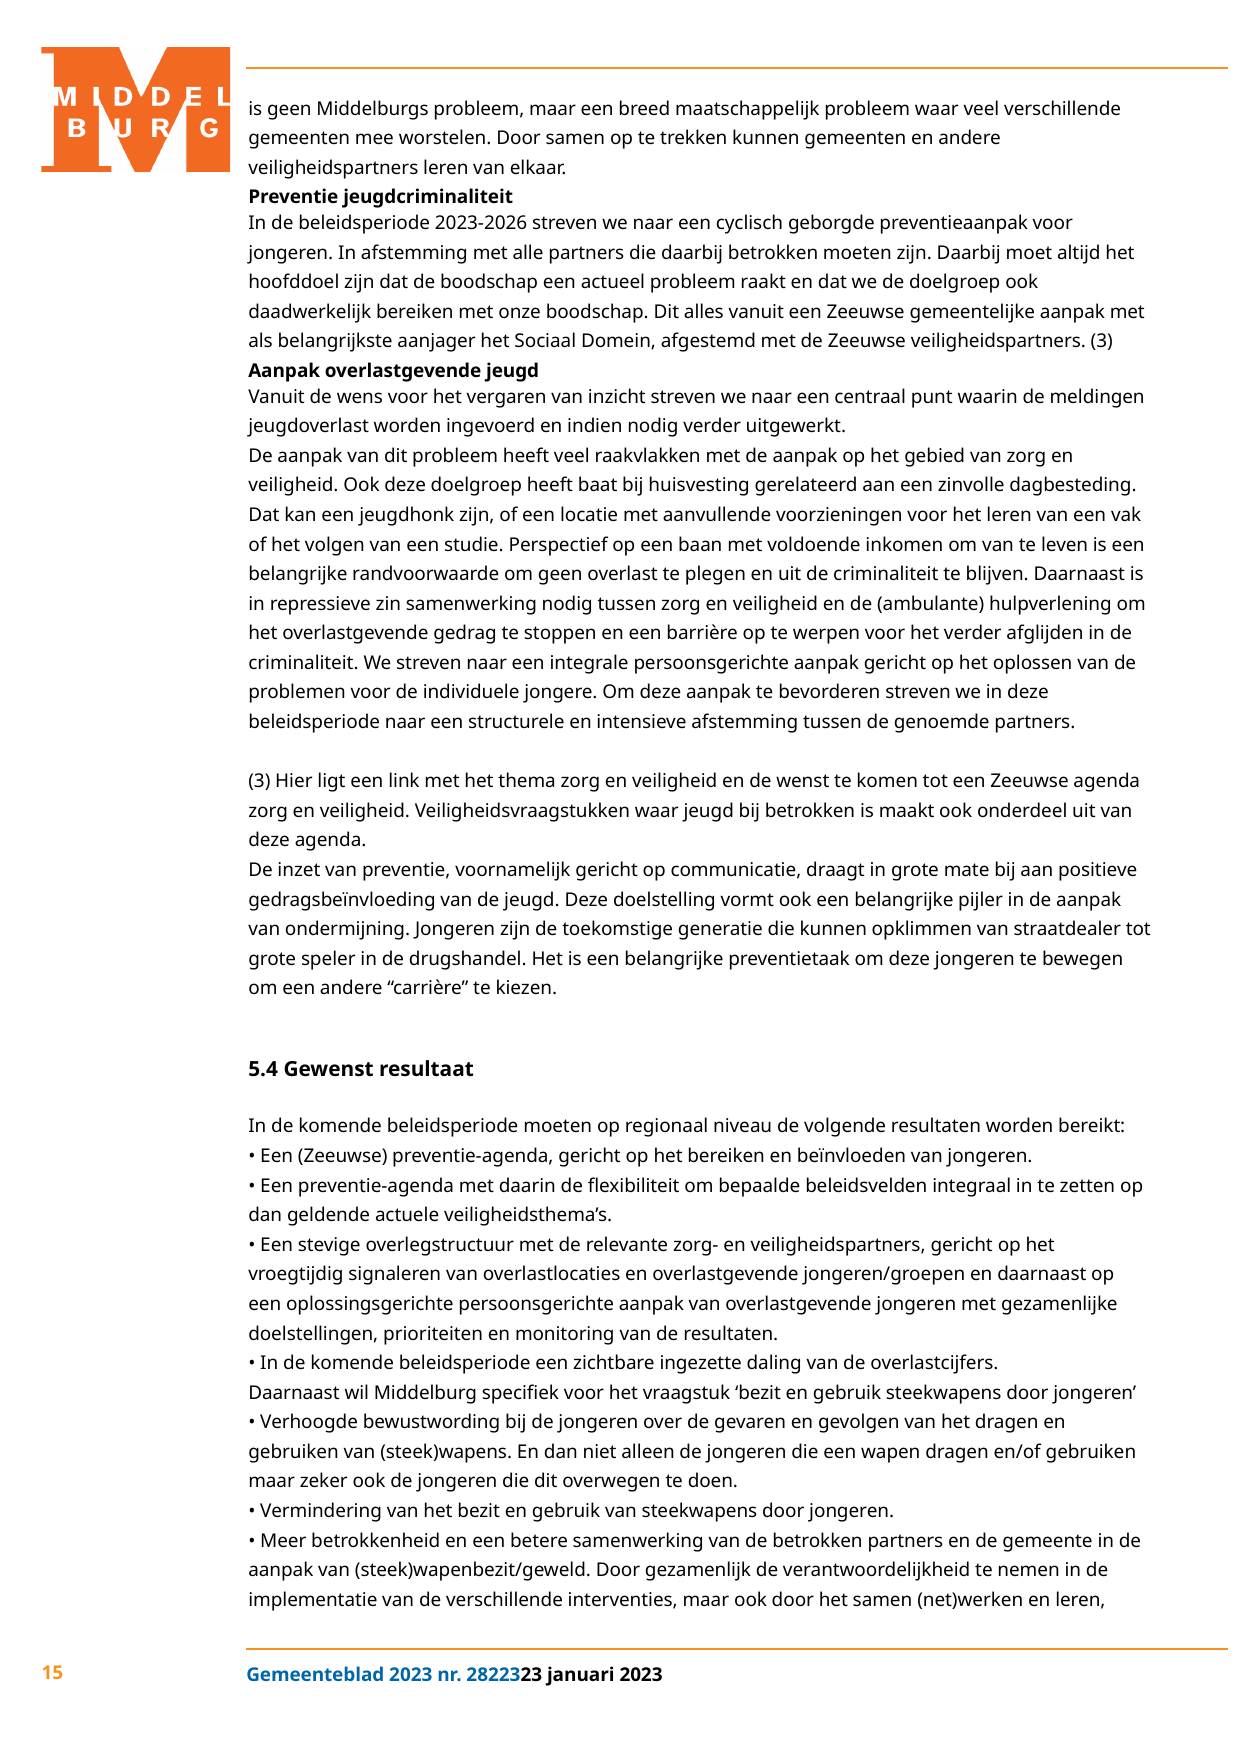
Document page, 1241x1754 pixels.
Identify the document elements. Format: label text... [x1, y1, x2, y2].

text • In de komende beleidsperiode een zichtbare ingezette daling van de overlastcijfers. [248, 1349, 1152, 1375]
text • Een preventie-agenda met daarin de flexibiliteit om bepaalde beleidsvelden integraal in te zetten op dan geldende actuele veiligheidsthema’s. [248, 1172, 1152, 1227]
text is geen Middelburgs probleem, maar een breed maatschappelijk probleem waar veel verschillende gemeenten mee worstelen. Door samen op te trekken kunnen gemeenten en andere veiligheidspartners leren van elkaar. [248, 95, 1152, 180]
text (3) Hier ligt een link met het thema zorg en veiligheid en de wenst te komen tot een Zeeuwse agenda zorg en veiligheid. Veiligheidsvraagstukken waar jeugd bij betrokken is maakt ook onderdeel uit van deze agenda. [248, 767, 1152, 852]
text Daarnaast wil Middelburg specifiek voor het vraagstuk ‘bezit en gebruik steekwapens door jongeren’ [248, 1379, 1152, 1404]
text De aanpak van dit probleem heeft veel raakvlakken met de aanpak op het gebied van zorg en veiligheid. Ook deze doelgroep heeft baat bij huisvesting gerelateerd aan een zinvolle dagbesteding. Dat kan een jeugdhonk zijn, of een locatie met aanvullende voorzieningen voor het leren van een vak of het volgen van een studie. Perspectief op een baan met voldoende inkomen om van te leven is een belangrijke randvoorwaarde om geen overlast te plegen en uit de criminaliteit te blijven. Daarnaast is in repressieve zin samenwerking nodig tussen zorg en veiligheid en de (ambulante) hulpverlening om het overlastgevende gedrag te stoppen en een barrière op te werpen voor het verder afglijden in de criminaliteit. We streven naar een integrale persoonsgerichte aanpak gericht op het oplossen van de problemen voor de individuele jongere. Om deze aanpak te bevorderen streven we in deze beleidsperiode naar een structurele en intensieve afstemming tussen de genoemde partners. [248, 442, 1152, 734]
text In de beleidsperiode 2023-2026 streven we naar een cyclisch geborgde preventieaanpak voor jongeren. In afstemming met alle partners die daarbij betrokken moeten zijn. Daarbij moet altijd het hoofddoel zijn dat de boodschap een actueel probleem raakt en dat we de doelgroep ook daadwerkelijk bereiken met onze boodschap. Dit alles vanuit een Zeeuwse gemeentelijke aanpak met als belangrijkste aanjager het Sociaal Domein, afgestemd met de Zeeuwse veiligheidspartners. (3) [248, 209, 1152, 353]
text Aanpak overlastgevende jeugd [248, 357, 1152, 383]
text • Verhoogde bewustwording bij de jongeren over de gevaren en gevolgen van het dragen en gebruiken van (steek)wapens. En dan niet alleen de jongeren die een wapen dragen en/of gebruiken maar zeker ook de jongeren die dit overwegen te doen. [248, 1408, 1152, 1493]
text • Een stevige overlegstructuur met de relevante zorg- en veiligheidspartners, gericht op het vroegtijdig signaleren van overlastlocaties en overlastgevende jongeren/groepen en daarnaast op een oplossingsgerichte persoonsgerichte aanpak van overlastgevende jongeren met gezamenlijke doelstellingen, prioriteiten en monitoring van de resultaten. [248, 1231, 1152, 1345]
text De inzet van preventie, voornamelijk gericht op communicatie, draagt in grote mate bij aan positieve gedragsbeïnvloeding van de jeugd. Deze doelstelling vormt ook een belangrijke pijler in de aanpak van ondermijning. Jongeren zijn de toekomstige generatie die kunnen opklimmen van straatdealer tot grote speler in de drugshandel. Het is een belangrijke preventietaak om deze jongeren te bewegen om een andere “carrière” te kiezen. [248, 856, 1152, 1000]
text In de komende beleidsperiode moeten op regionaal niveau de volgende resultaten worden bereikt: [248, 1113, 1152, 1138]
text 5.4 Gewenst resultaat [248, 1054, 1152, 1083]
text Vanuit de wens voor het vergaren van inzicht streven we naar een centraal punt waarin de meldingen jeugdoverlast worden ingevoerd en indien nodig verder uitgewerkt. [248, 383, 1152, 438]
text Preventie jeugdcriminaliteit [248, 183, 1152, 209]
text • Een (Zeeuwse) preventie-agenda, gericht op het bereiken en beïnvloeden van jongeren. [248, 1142, 1152, 1168]
text • Meer betrokkenheid en een betere samenwerking van de betrokken partners en de gemeente in de aanpak van (steek)wapenbezit/geweld. Door gezamenlijk de verantwoordelijkheid te nemen in de implementatie van de verschillende interventies, maar ook door het samen (net)werken en leren, [248, 1527, 1152, 1612]
text • Vermindering van het bezit en gebruik van steekwapens door jongeren. [248, 1497, 1152, 1523]
picture [41, 47, 231, 172]
